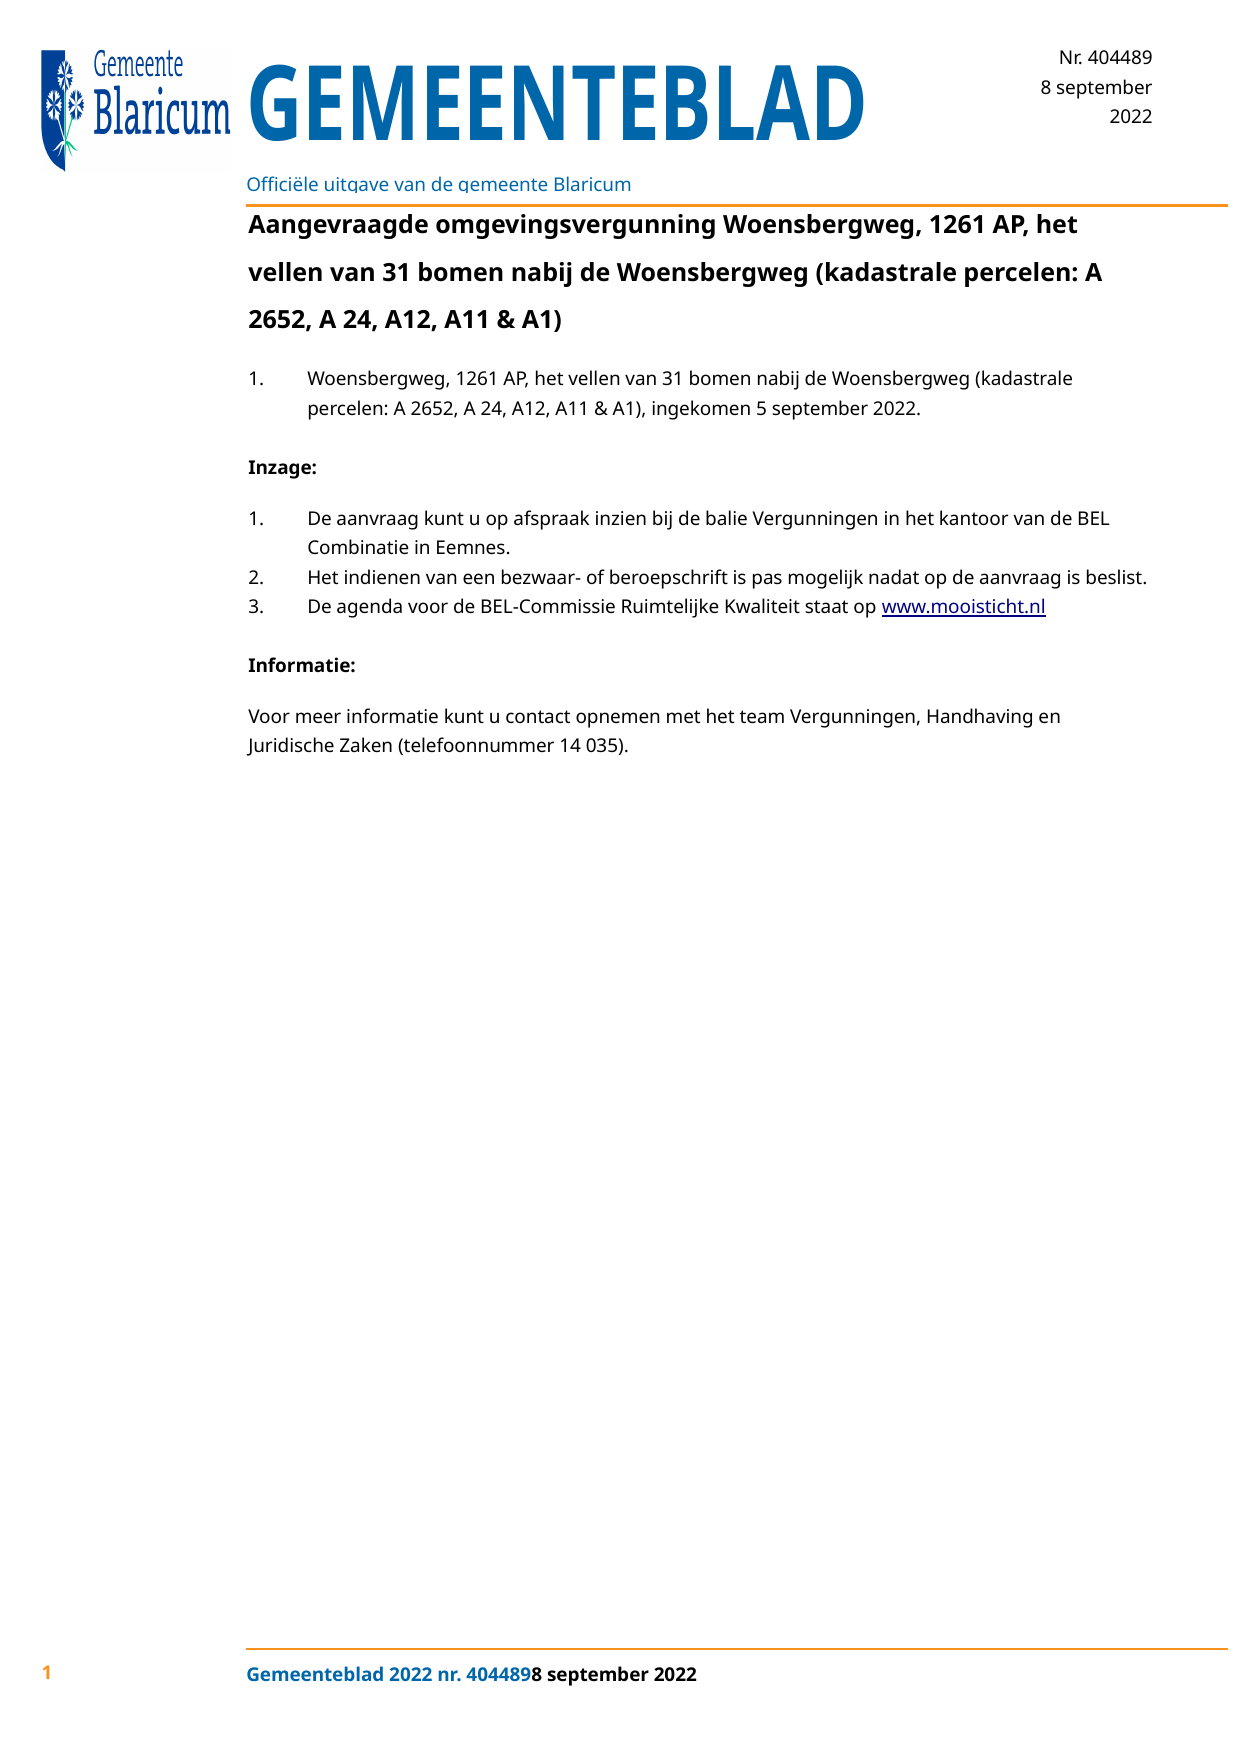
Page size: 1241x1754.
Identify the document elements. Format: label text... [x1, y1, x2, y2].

text Aangevraagde omgevingsvergunning Woensbergweg, 1261 AP, het vellen van 31 bomen nabij de Woensbergweg (kadastrale percelen: A 2652, A 24, A12, A11 & A1) [248, 207, 1152, 336]
list De aanvraag kunt u op afspraak inzien bij de balie Vergunningen in het kantoor van de BEL Combinatie in Eemnes. [248, 505, 1152, 560]
list Het indienen van een bezwaar- of beroepschrift is pas mogelijk nadat op de aanvraag is beslist. [248, 564, 1152, 589]
picture [41, 47, 231, 172]
list De agenda voor de BEL-Commissie Ruimtelijke Kwaliteit staat op www.mooisticht.nl [248, 593, 1152, 619]
text Informatie: [248, 653, 1152, 678]
text Voor meer informatie kunt u contact opnemen met het team Vergunningen, Handhaving en Juridische Zaken (telefoonnummer 14 035). [248, 703, 1152, 758]
text Inzage: [248, 454, 1152, 480]
list Woensbergweg, 1261 AP, het vellen van 31 bomen nabij de Woensbergweg (kadastrale percelen: A 2652, A 24, A12, A11 & A1), ingekomen 5 september 2022. [248, 366, 1152, 421]
